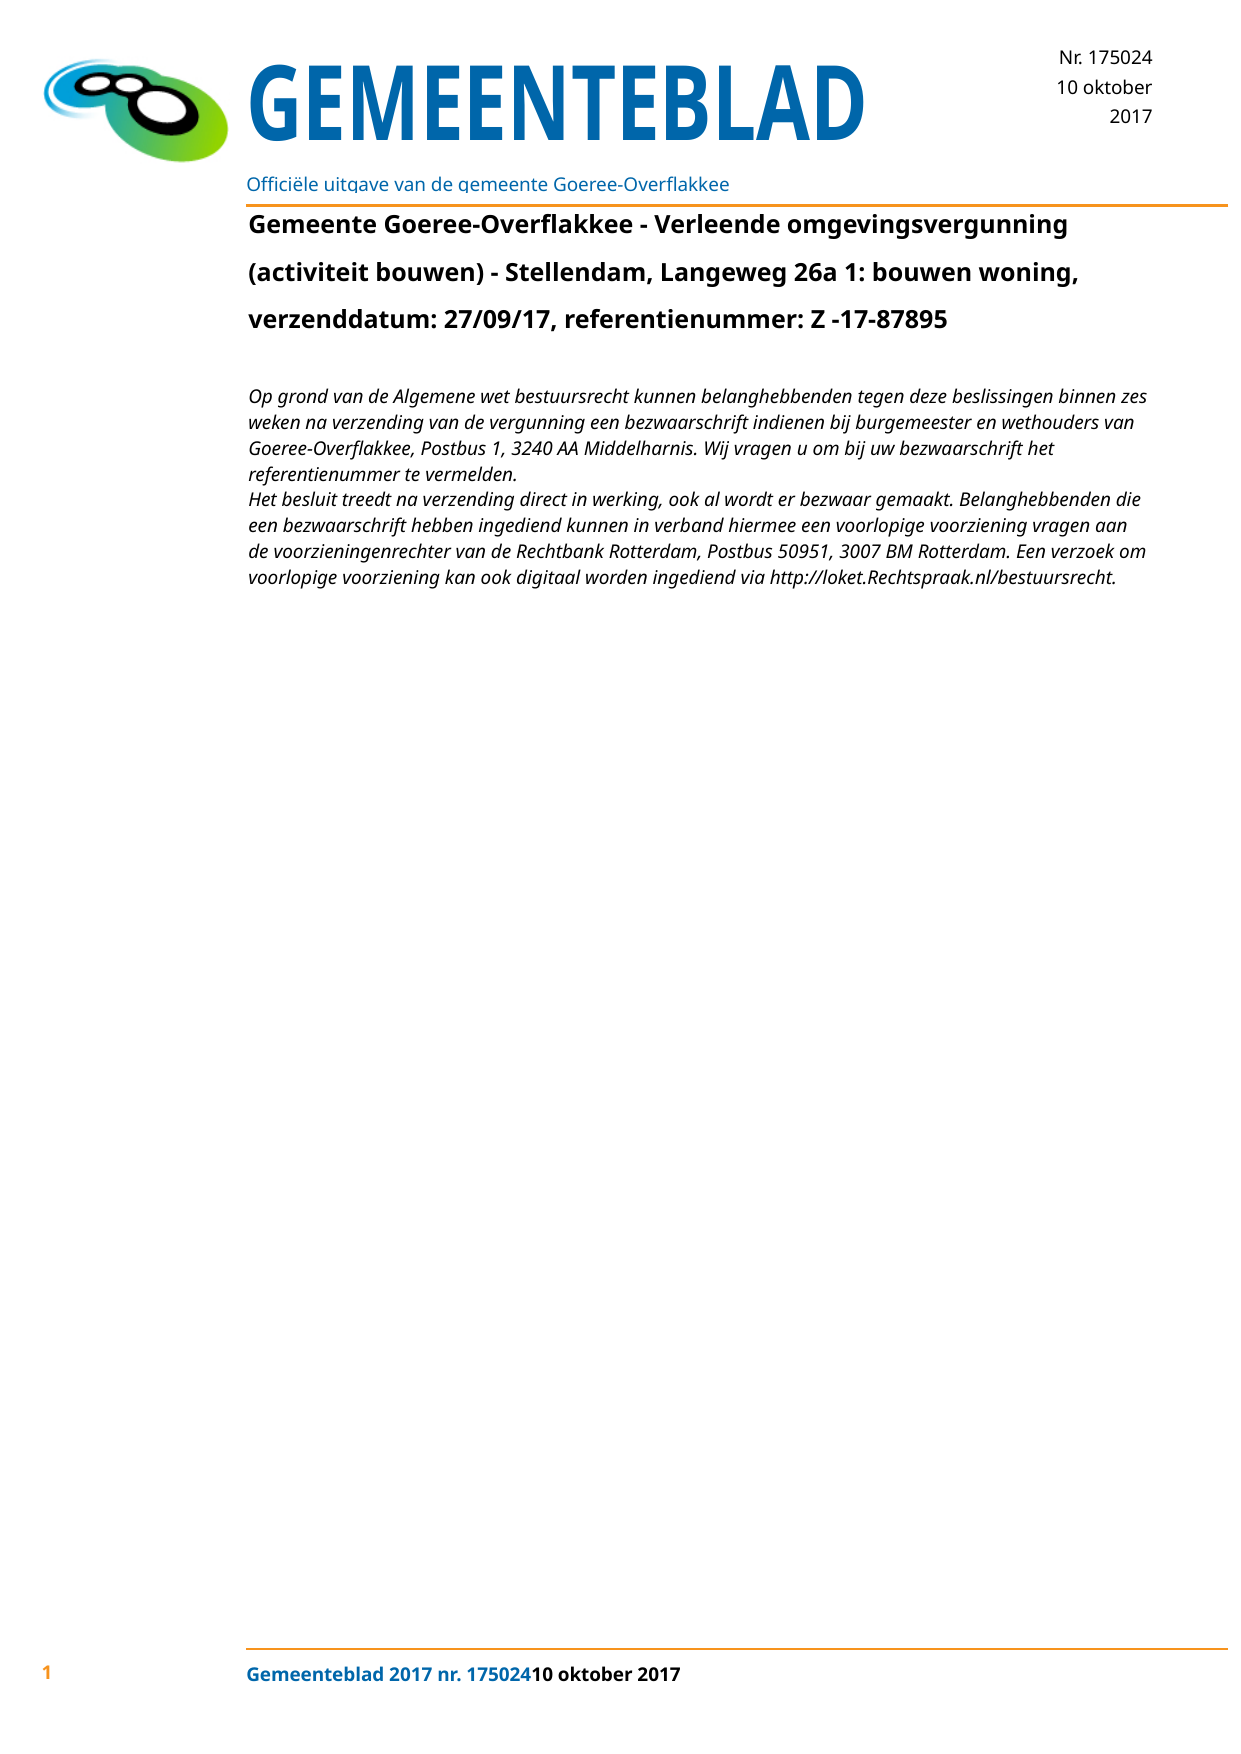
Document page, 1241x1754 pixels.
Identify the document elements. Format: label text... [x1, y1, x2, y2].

text Het besluit treedt na verzending direct in werking, ook al wordt er bezwaar gemaakt. Belanghebbenden die een bezwaarschrift hebben ingediend kunnen in verband hiermee een voorlopige voorziening vragen aan de voorzieningenrechter van de Rechtbank Rotterdam, Postbus 50951, 3007 BM Rotterdam. Een verzoek om voorlopige voorziening kan ook digitaal worden ingediend via http://loket.Rechtspraak.nl/bestuursrecht. [248, 487, 1152, 589]
text Gemeente Goeree-Overflakkee - Verleende omgevingsvergunning (activiteit bouwen) - Stellendam, Langeweg 26a 1: bouwen woning, verzenddatum: 27/09/17, referentienummer: Z -17-87895 [248, 207, 1152, 336]
picture [41, 47, 231, 172]
text Op grond van de Algemene wet bestuursrecht kunnen belanghebbenden tegen deze beslissingen binnen zes weken na verzending van de vergunning een bezwaarschrift indienen bij burgemeester en wethouders van Goeree-Overflakkee, Postbus 1, 3240 AA Middelharnis. Wij vragen u om bij uw bezwaarschrift het referentienummer te vermelden. [248, 384, 1152, 487]
